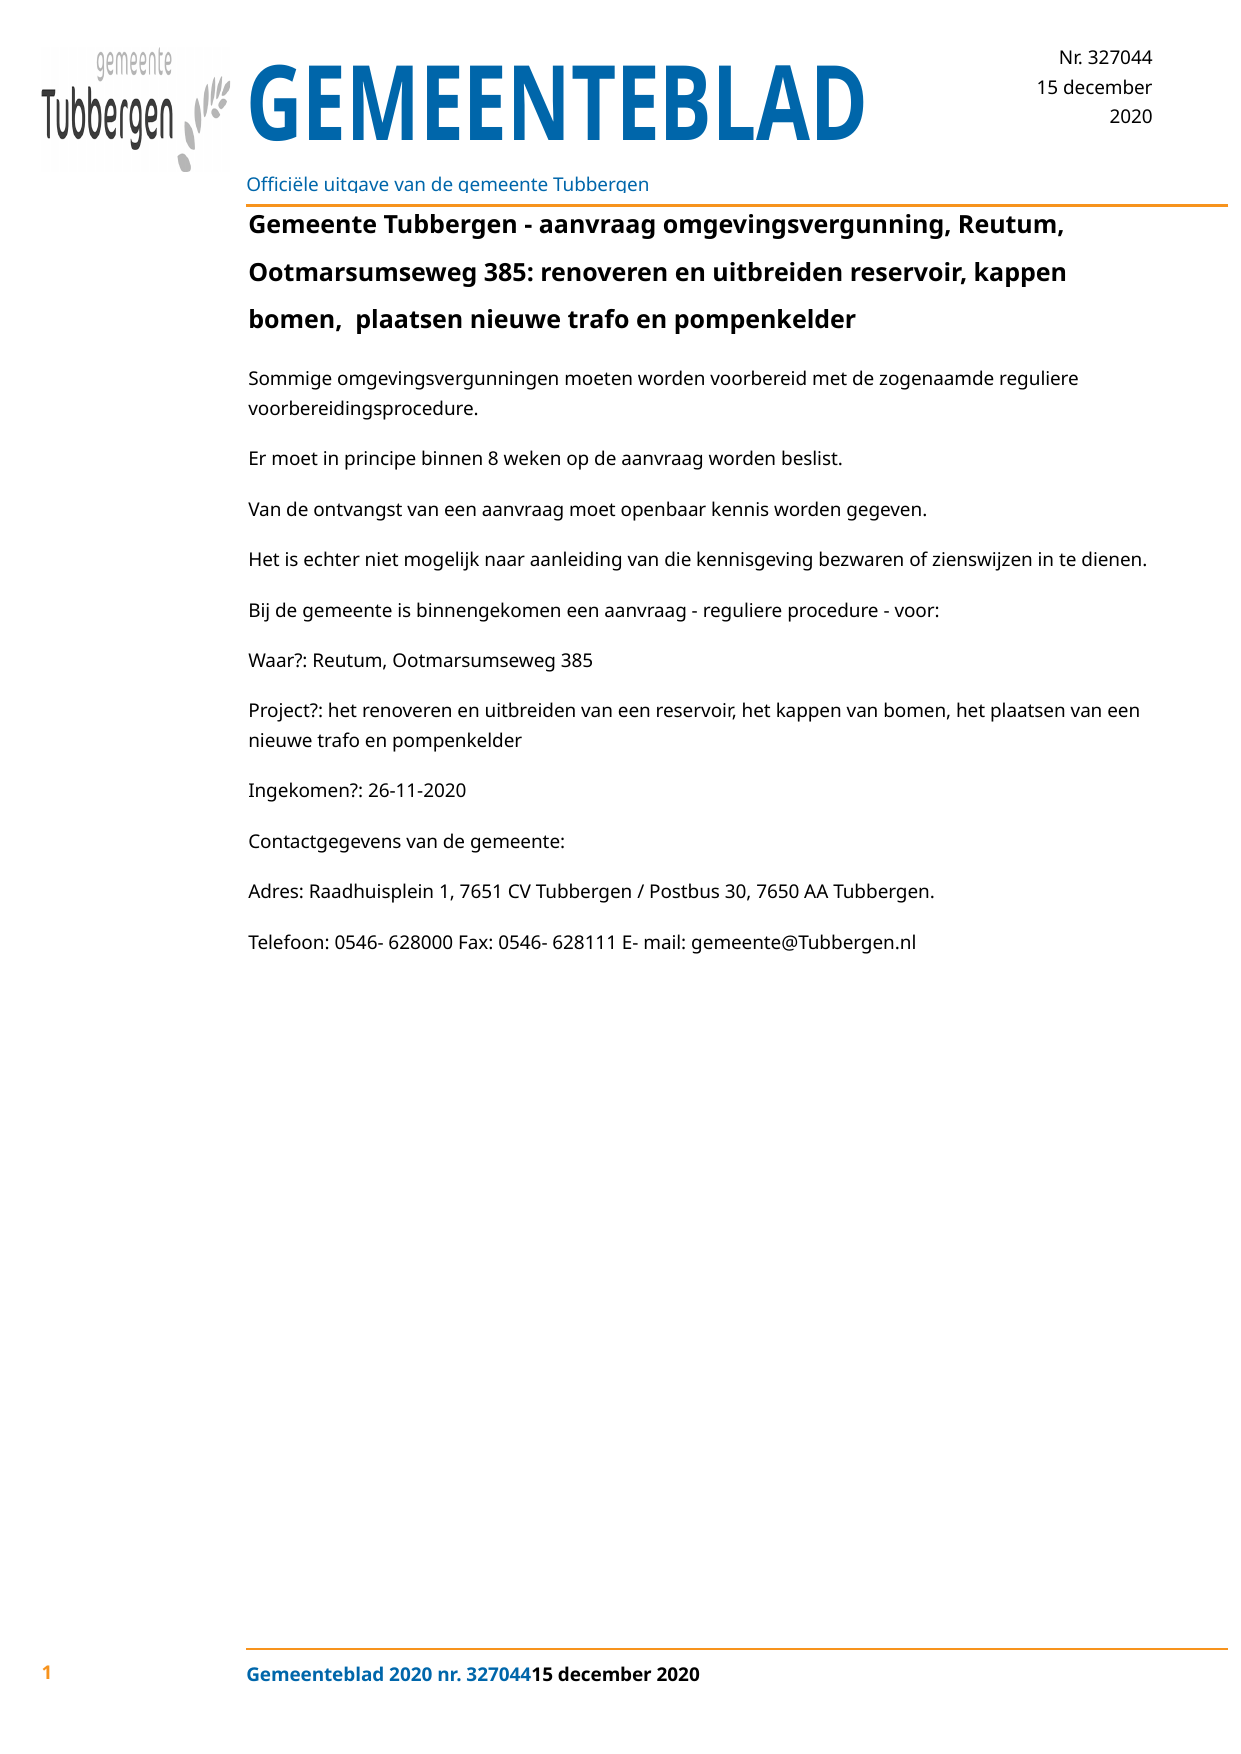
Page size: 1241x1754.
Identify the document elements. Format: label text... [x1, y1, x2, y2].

text Contactgegevens van de gemeente: [248, 828, 1152, 854]
text Adres: Raadhuisplein 1, 7651 CV Tubbergen / Postbus 30, 7650 AA Tubbergen. [248, 878, 1152, 904]
text Gemeente Tubbergen - aanvraag omgevingsvergunning, Reutum, Ootmarsumseweg 385: renoveren en uitbreiden reservoir, kappen bomen, plaatsen nieuwe trafo en pompenkelder [248, 207, 1152, 336]
text Bij de gemeente is binnengekomen een aanvraag - reguliere procedure - voor: [248, 597, 1152, 622]
text Waar?: Reutum, Ootmarsumseweg 385 [248, 647, 1152, 673]
text Er moet in principe binnen 8 weken op de aanvraag worden beslist. [248, 446, 1152, 471]
text Van de ontvangst van een aanvraag moet openbaar kennis worden gegeven. [248, 496, 1152, 522]
text Ingekomen?: 26-11-2020 [248, 778, 1152, 803]
text Sommige omgevingsvergunningen moeten worden voorbereid met de zogenaamde reguliere voorbereidingsprocedure. [248, 366, 1152, 421]
text Project?: het renoveren en uitbreiden van een reservoir, het kappen van bomen, het plaatsen van een nieuwe trafo en pompenkelder [248, 698, 1152, 753]
text Telefoon: 0546- 628000 Fax: 0546- 628111 E- mail: gemeente@Tubbergen.nl [248, 929, 1152, 954]
picture [41, 47, 231, 172]
text Het is echter niet mogelijk naar aanleiding van die kennisgeving bezwaren of zienswijzen in te dienen. [248, 546, 1152, 572]
